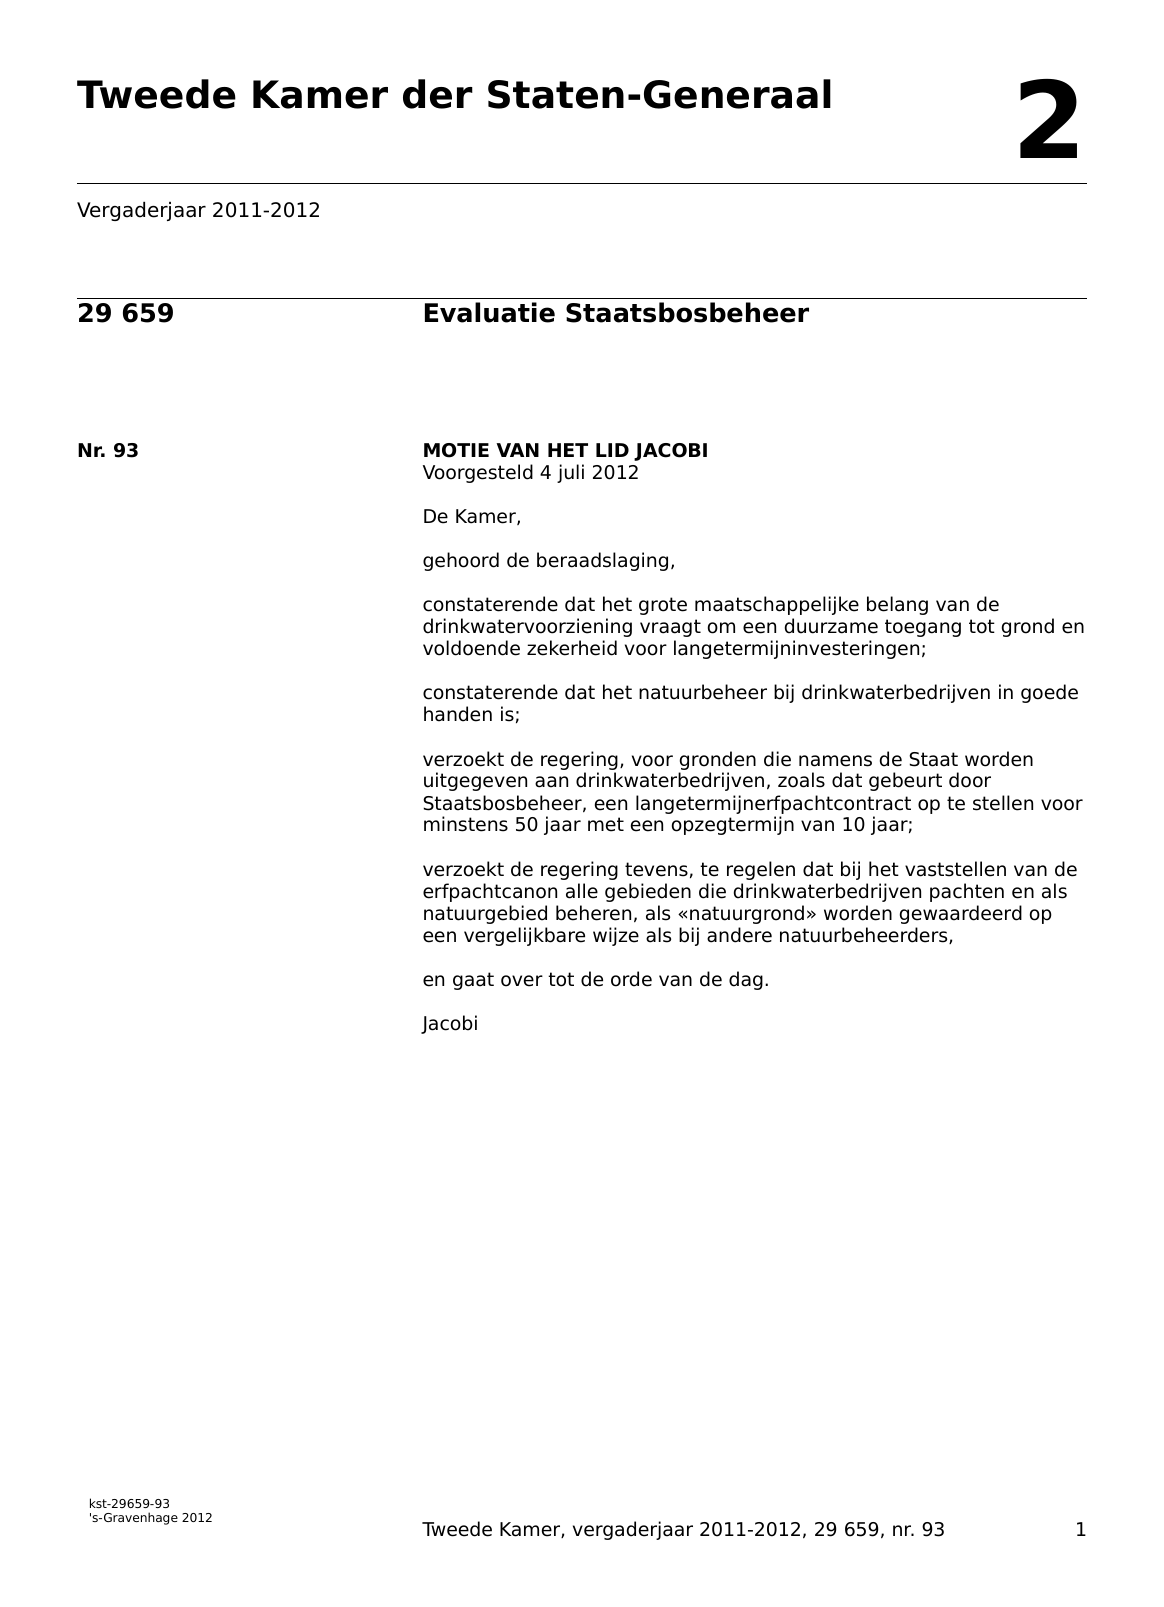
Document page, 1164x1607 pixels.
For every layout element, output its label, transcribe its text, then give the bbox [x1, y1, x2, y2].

text en gaat over tot de orde van de dag. [422, 969, 1087, 991]
text 's-Gravenhage 2012 [88, 1511, 323, 1525]
text constaterende dat het grote maatschappelijke belang van de drinkwatervoorziening vraagt om een duurzame toegang tot grond en voldoende zekerheid voor langetermijninvesteringen; [422, 594, 1087, 660]
subtitle 29 659 Evaluatie Staatsbosbeheer [77, 299, 1087, 329]
text Voorgesteld 4 juli 2012 [422, 462, 1087, 484]
subtitle Nr. 93 MOTIE VAN HET LID JACOBI [77, 440, 1087, 462]
text verzoekt de regering, voor gronden die namens de Staat worden uitgegeven aan drinkwaterbedrijven, zoals dat gebeurt door Staatsbosbeheer, een langetermijnerfpachtcontract op te stellen voor minstens 50 jaar met een opzegtermijn van 10 jaar; [422, 748, 1087, 836]
table_cell Vergaderjaar 2011-2012 [77, 184, 1087, 298]
text verzoekt de regering tevens, te regelen dat bij het vaststellen van de erfpachtcanon alle gebieden die drinkwaterbedrijven pachten en als natuurgebied beheren, als «natuurgrond» worden gewaardeerd op een vergelijkbare wijze als bij andere natuurbeheerders, [422, 858, 1087, 946]
text gehoord de beraadslaging, [422, 550, 1087, 572]
text kst-29659-93 [88, 1497, 323, 1511]
text De Kamer, [422, 506, 1087, 528]
text constaterende dat het natuurbeheer bij drinkwaterbedrijven in goede handen is; [422, 682, 1087, 726]
text Jacobi [422, 1013, 1087, 1035]
table_header 2 [886, 59, 1087, 183]
table_header Tweede Kamer der Staten-Generaal [77, 59, 886, 183]
